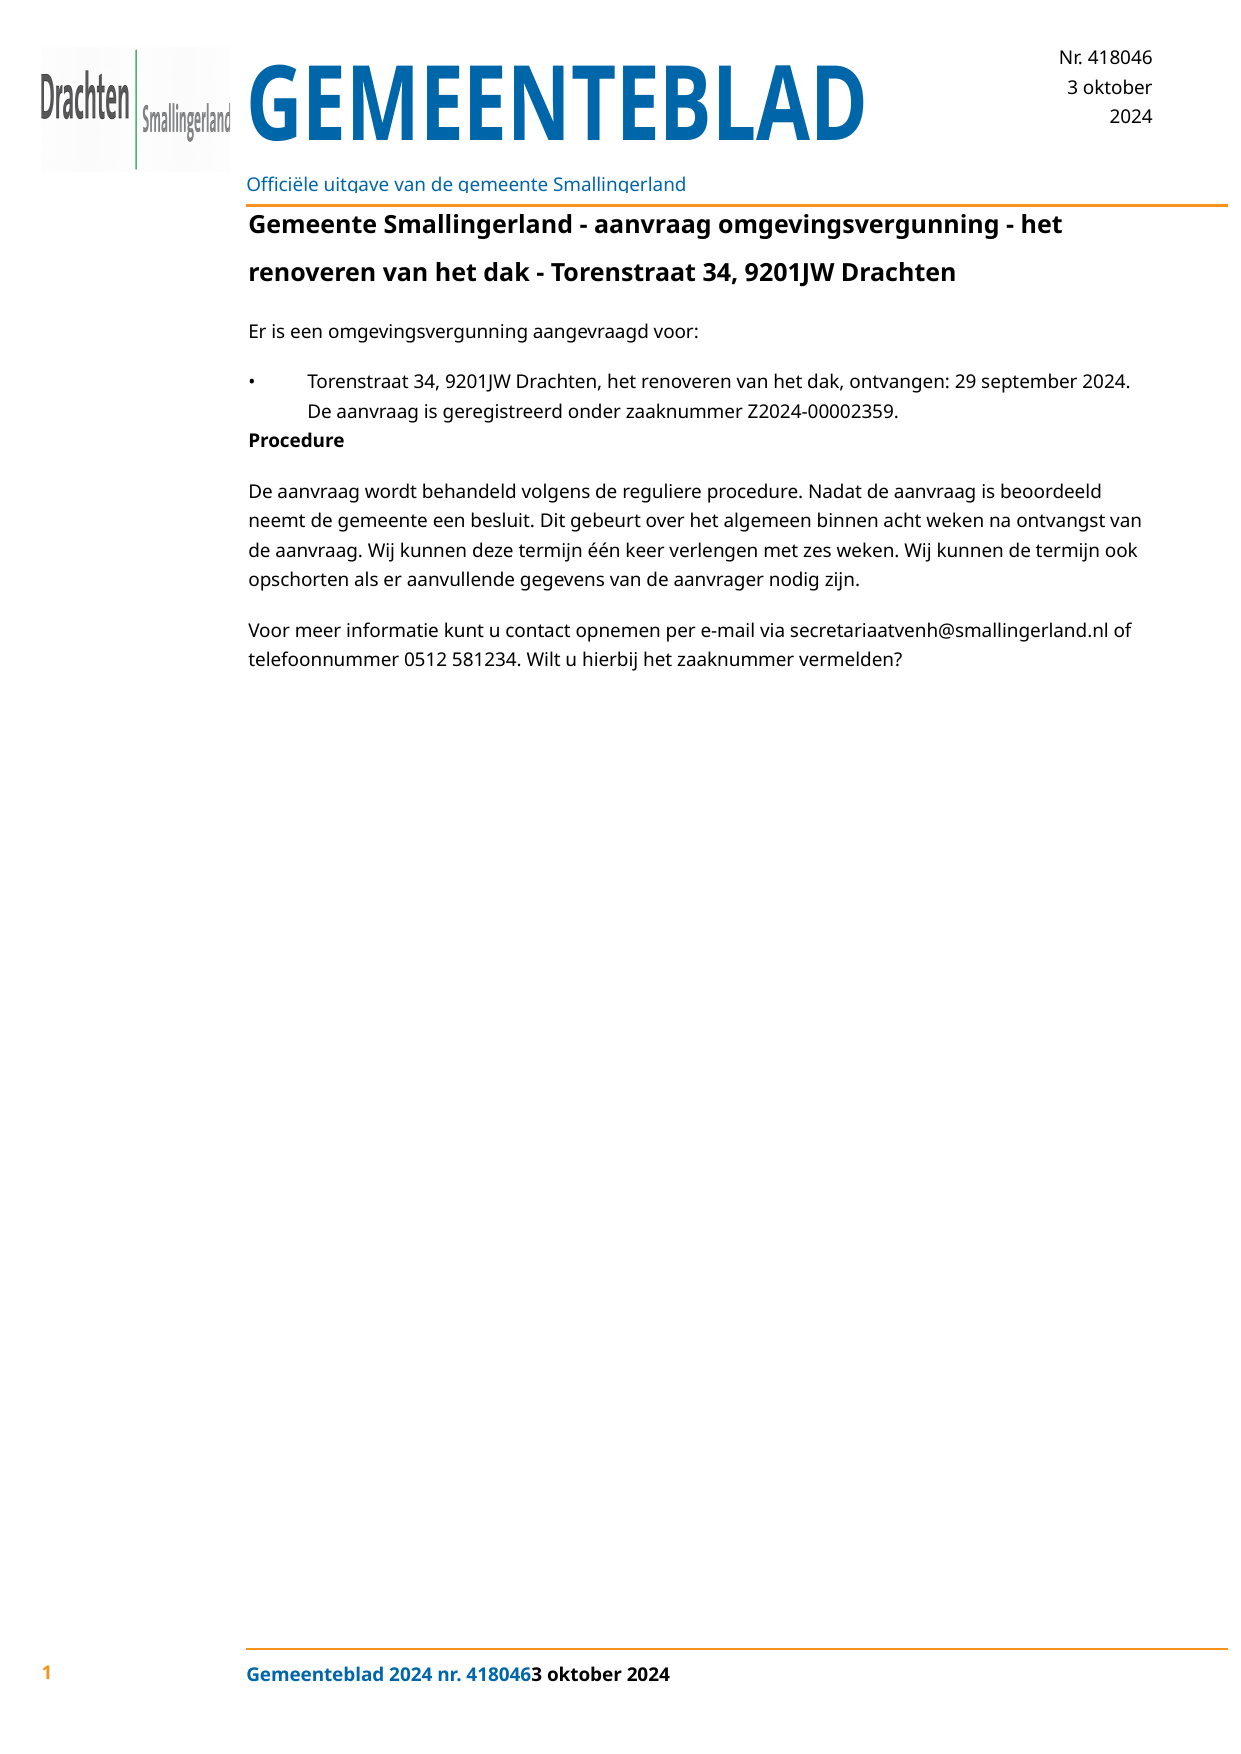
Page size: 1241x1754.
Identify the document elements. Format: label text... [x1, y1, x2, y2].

text Voor meer informatie kunt u contact opnemen per e-mail via secretariaatvenh@smallingerland.nl of telefoonnummer 0512 581234. Wilt u hierbij het zaaknummer vermelden? [248, 617, 1152, 672]
picture [41, 47, 231, 172]
text Procedure [248, 427, 1152, 453]
text Gemeente Smallingerland - aanvraag omgevingsvergunning - het renoveren van het dak - Torenstraat 34, 9201JW Drachten [248, 207, 1152, 288]
text Er is een omgevingsvergunning aangevraagd voor: [248, 318, 1152, 344]
text De aanvraag wordt behandeld volgens de reguliere procedure. Nadat de aanvraag is beoordeeld neemt de gemeente een besluit. Dit gebeurt over het algemeen binnen acht weken na ontvangst van de aanvraag. Wij kunnen deze termijn één keer verlengen met zes weken. Wij kunnen de termijn ook opschorten als er aanvullende gegevens van de aanvrager nodig zijn. [248, 478, 1152, 592]
list Torenstraat 34, 9201JW Drachten, het renoveren van het dak, ontvangen: 29 september 2024. De aanvraag is geregistreerd onder zaaknummer Z2024-00002359. [248, 368, 1152, 424]
